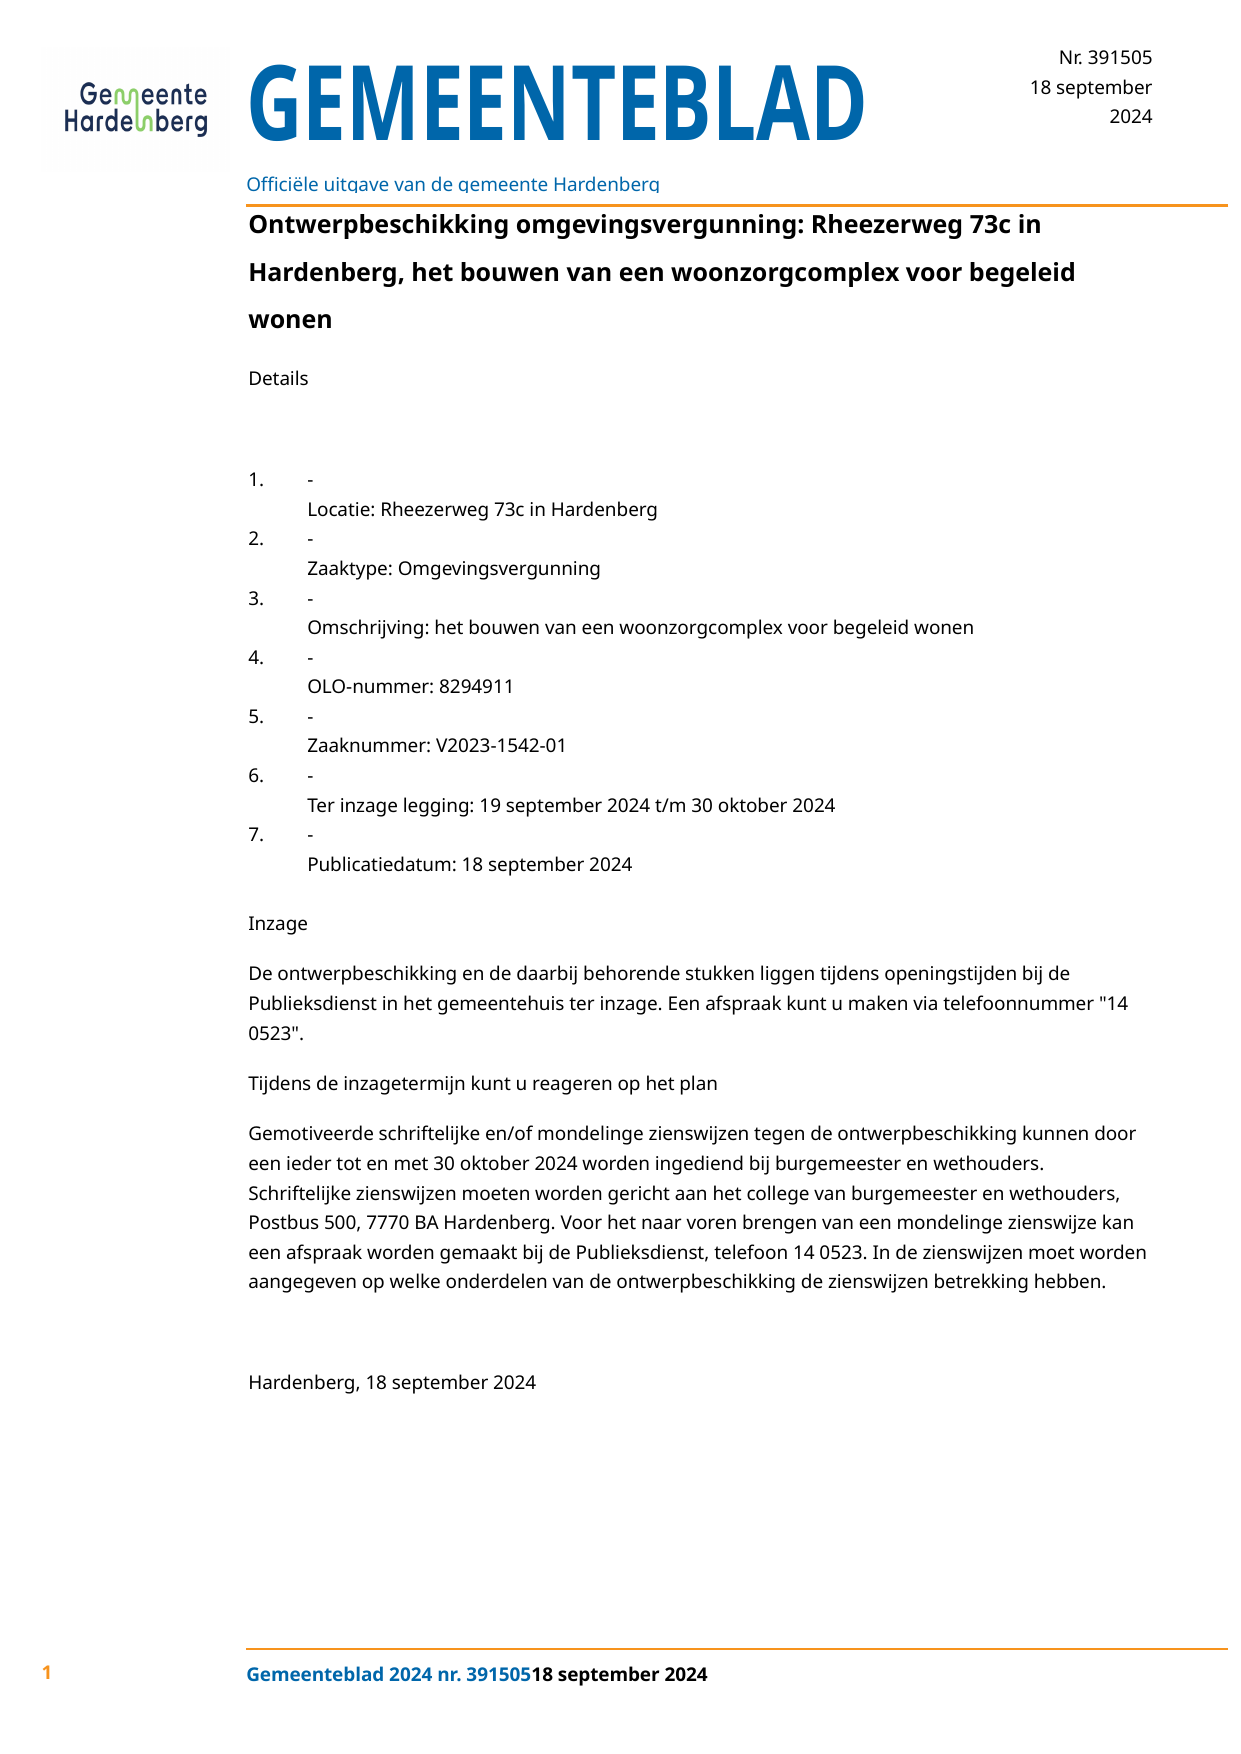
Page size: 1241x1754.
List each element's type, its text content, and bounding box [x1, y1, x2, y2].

list - [248, 762, 1152, 788]
text De ontwerpbeschikking en de daarbij behorende stukken liggen tijdens openingstijden bij de Publieksdienst in het gemeentehuis ter inzage. Een afspraak kunt u maken via telefoonnummer "14 0523". [248, 961, 1152, 1045]
text Hardenberg, 18 september 2024 [248, 1369, 1152, 1395]
list - [248, 703, 1152, 729]
list OLO-nummer: 8294911 [248, 673, 1152, 699]
list - [248, 526, 1152, 551]
text Gemotiveerde schriftelijke en/of mondelinge zienswijzen tegen de ontwerpbeschikking kunnen door een ieder tot en met 30 oktober 2024 worden ingediend bij burgemeester en wethouders. Schriftelijke zienswijzen moeten worden gericht aan het college van burgemeester en wethouders, Postbus 500, 7770 BA Hardenberg. Voor het naar voren brengen van een mondelinge zienswijze kan een afspraak worden gemaakt bij de Publieksdienst, telefoon 14 0523. In de zienswijzen moet worden aangegeven op welke onderdelen van de ontwerpbeschikking de zienswijzen betrekking hebben. [248, 1121, 1152, 1294]
list - [248, 466, 1152, 492]
text Tijdens de inzagetermijn kunt u reageren op het plan [248, 1070, 1152, 1096]
text Ontwerpbeschikking omgevingsvergunning: Rheezerweg 73c in Hardenberg, het bouwen van een woonzorgcomplex voor begeleid wonen [248, 207, 1152, 336]
text Details [248, 366, 1152, 391]
list Zaaktype: Omgevingsvergunning [248, 555, 1152, 581]
list Omschrijving: het bouwen van een woonzorgcomplex voor begeleid wonen [248, 614, 1152, 640]
picture [41, 47, 231, 172]
list - [248, 821, 1152, 847]
list - [248, 585, 1152, 610]
list Ter inzage legging: 19 september 2024 t/m 30 oktober 2024 [248, 792, 1152, 817]
list - [248, 644, 1152, 669]
list Locatie: Rheezerweg 73c in Hardenberg [248, 496, 1152, 522]
text Inzage [248, 910, 1152, 936]
list Zaaknummer: V2023-1542-01 [248, 733, 1152, 758]
list Publicatiedatum: 18 september 2024 [248, 851, 1152, 877]
